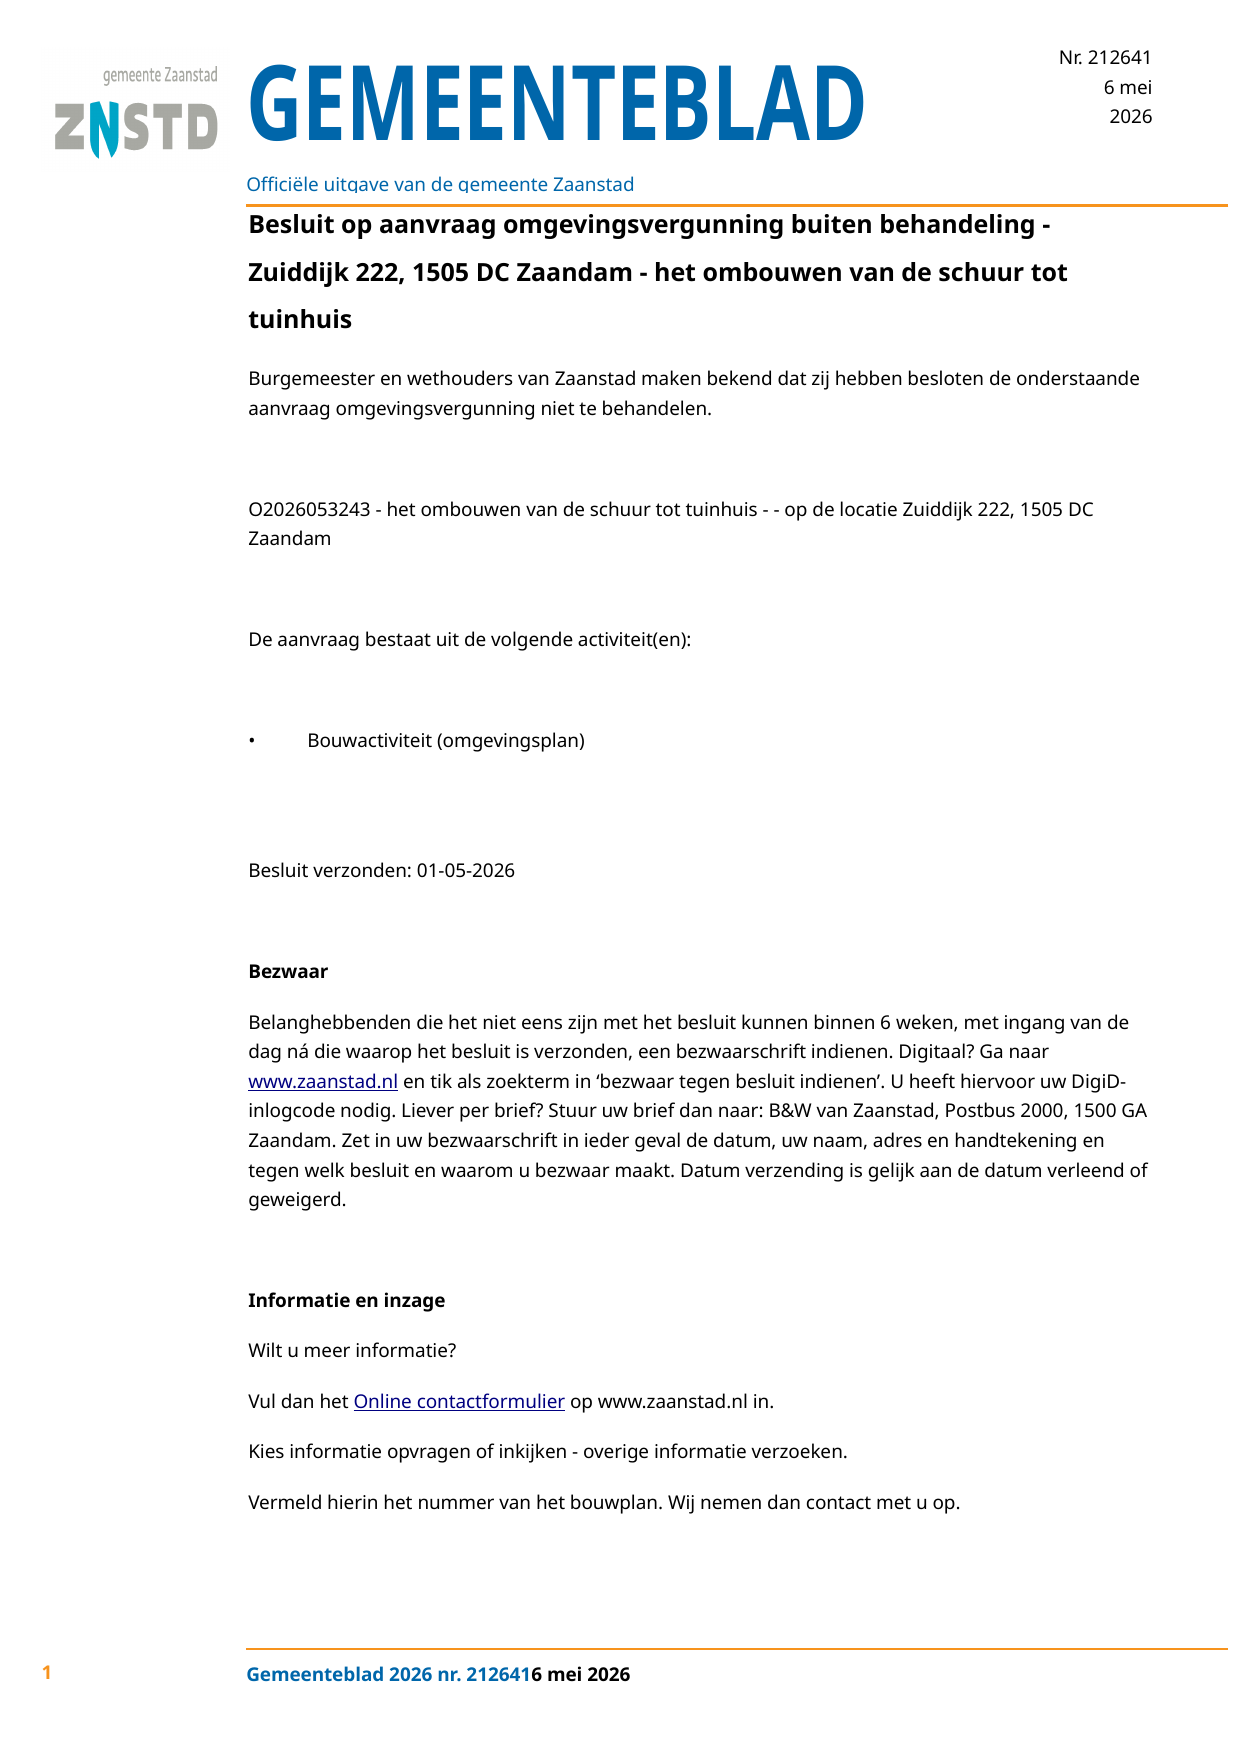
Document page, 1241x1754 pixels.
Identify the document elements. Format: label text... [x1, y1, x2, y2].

list Bouwactiviteit (omgevingsplan) [248, 727, 1152, 753]
picture [41, 47, 231, 172]
text Informatie en inzage [248, 1287, 1152, 1313]
text Besluit verzonden: 01-05-2026 [248, 858, 1152, 883]
text De aanvraag bestaat uit de volgende activiteit(en): [248, 626, 1152, 652]
text Vul dan het Online contactformulier op www.zaanstad.nl in. [248, 1388, 1152, 1414]
text Bezwaar [248, 958, 1152, 984]
text Wilt u meer informatie? [248, 1338, 1152, 1363]
text Kies informatie opvragen of inkijken - overige informatie verzoeken. [248, 1438, 1152, 1464]
text Belanghebbenden die het niet eens zijn met het besluit kunnen binnen 6 weken, met ingang van de dag ná die waarop het besluit is verzonden, een bezwaarschrift indienen. Digitaal? Ga naar www.zaanstad.nl en tik als zoekterm in ‘bezwaar tegen besluit indienen’. U heeft hiervoor uw DigiD-inlogcode nodig. Liever per brief? Stuur uw brief dan naar: B&W van Zaanstad, Postbus 2000, 1500 GA Zaandam. Zet in uw bezwaarschrift in ieder geval de datum, uw naam, adres en handtekening en tegen welk besluit en waarom u bezwaar maakt. Datum verzending is gelijk aan de datum verleend of geweigerd. [248, 1009, 1152, 1212]
text Besluit op aanvraag omgevingsvergunning buiten behandeling - Zuiddijk 222, 1505 DC Zaandam - het ombouwen van de schuur tot tuinhuis [248, 207, 1152, 336]
text Burgemeester en wethouders van Zaanstad maken bekend dat zij hebben besloten de onderstaande aanvraag omgevingsvergunning niet te behandelen. [248, 366, 1152, 421]
text O2026053243 - het ombouwen van de schuur tot tuinhuis - - op de locatie Zuiddijk 222, 1505 DC Zaandam [248, 496, 1152, 551]
text Vermeld hierin het nummer van het bouwplan. Wij nemen dan contact met u op. [248, 1489, 1152, 1514]
